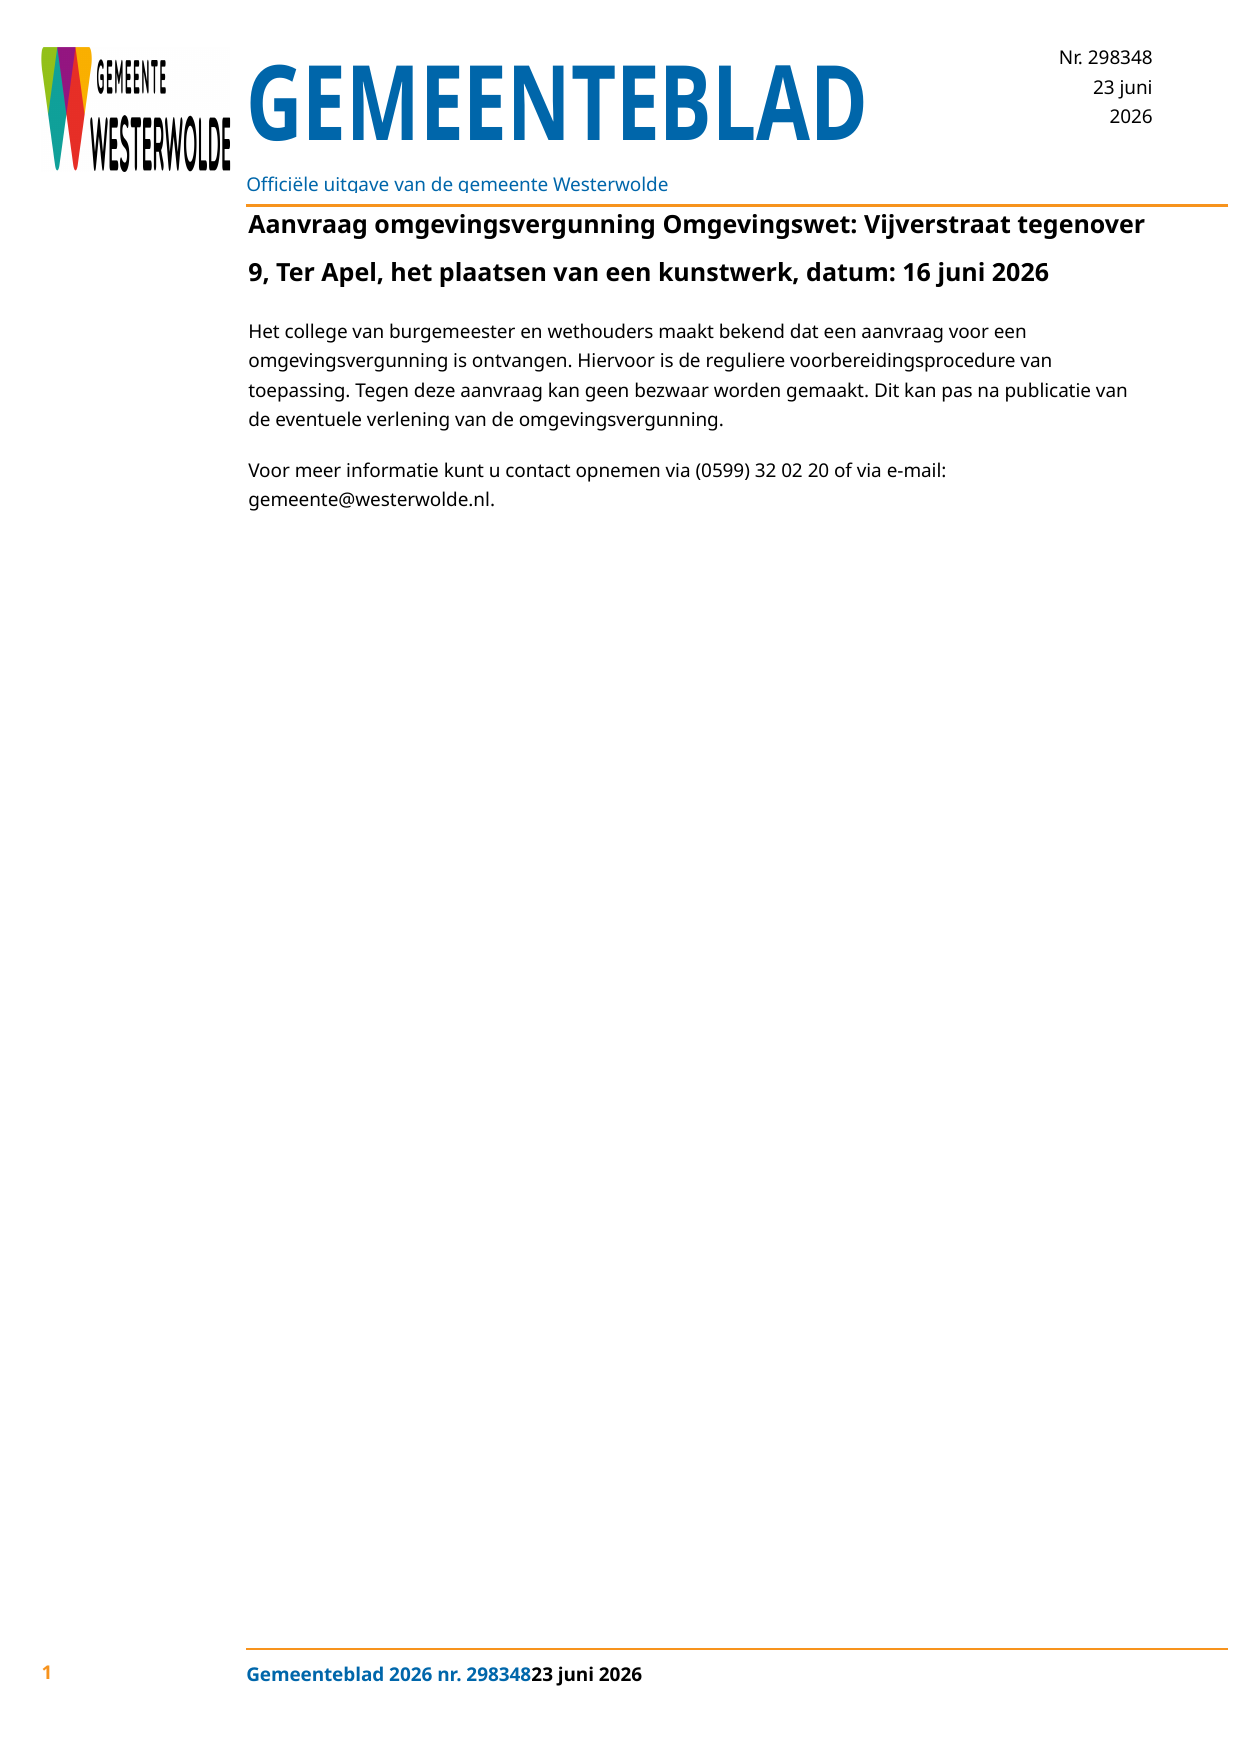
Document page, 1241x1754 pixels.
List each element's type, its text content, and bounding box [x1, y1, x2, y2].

text Aanvraag omgevingsvergunning Omgevingswet: Vijverstraat tegenover 9, Ter Apel, het plaatsen van een kunstwerk, datum: 16 juni 2026 [248, 207, 1152, 288]
picture [41, 47, 231, 172]
text Voor meer informatie kunt u contact opnemen via (0599) 32 02 20 of via e-mail: gemeente@westerwolde.nl. [248, 457, 1152, 512]
text Het college van burgemeester en wethouders maakt bekend dat een aanvraag voor een omgevingsvergunning is ontvangen. Hiervoor is de reguliere voorbereidingsprocedure van toepassing. Tegen deze aanvraag kan geen bezwaar worden gemaakt. Dit kan pas na publicatie van de eventuele verlening van de omgevingsvergunning. [248, 318, 1152, 432]
